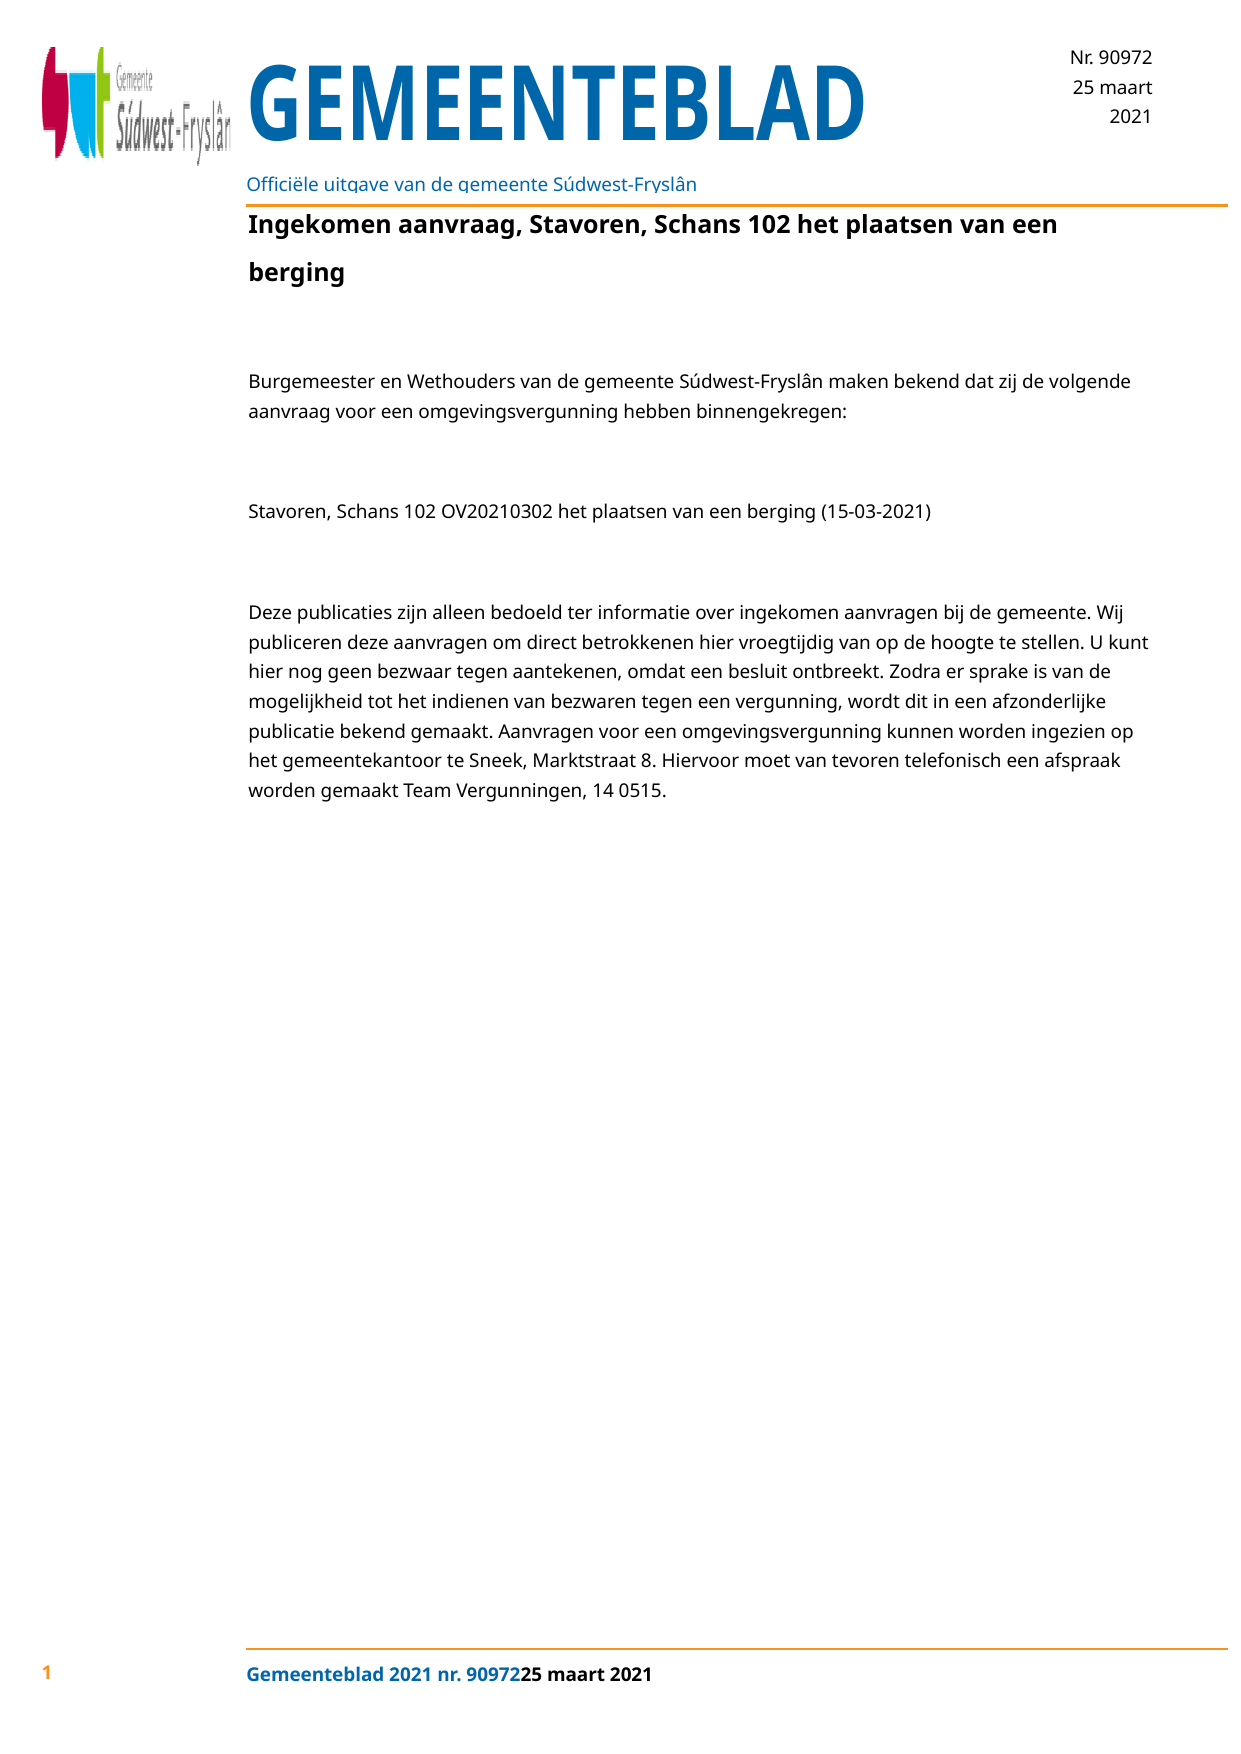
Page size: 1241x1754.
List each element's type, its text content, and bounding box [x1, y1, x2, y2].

text Stavoren, Schans 102 OV20210302 het plaatsen van een berging (15-03-2021) [248, 499, 1152, 524]
text Burgemeester en Wethouders van de gemeente Súdwest-Fryslân maken bekend dat zij de volgende aanvraag voor een omgevingsvergunning hebben binnengekregen: [248, 368, 1152, 424]
text Deze publicaties zijn alleen bedoeld ter informatie over ingekomen aanvragen bij de gemeente. Wij publiceren deze aanvragen om direct betrokkenen hier vroegtijdig van op de hoogte te stellen. U kunt hier nog geen bezwaar tegen aantekenen, omdat een besluit ontbreekt. Zodra er sprake is van de mogelijkheid tot het indienen van bezwaren tegen een vergunning, wordt dit in een afzonderlijke publicatie bekend gemaakt. Aanvragen voor een omgevingsvergunning kunnen worden ingezien op het gemeentekantoor te Sneek, Marktstraat 8. Hiervoor moet van tevoren telefonisch een afspraak worden gemaakt Team Vergunningen, 14 0515. [248, 599, 1152, 803]
text Ingekomen aanvraag, Stavoren, Schans 102 het plaatsen van een berging [248, 207, 1152, 288]
picture [41, 47, 231, 172]
